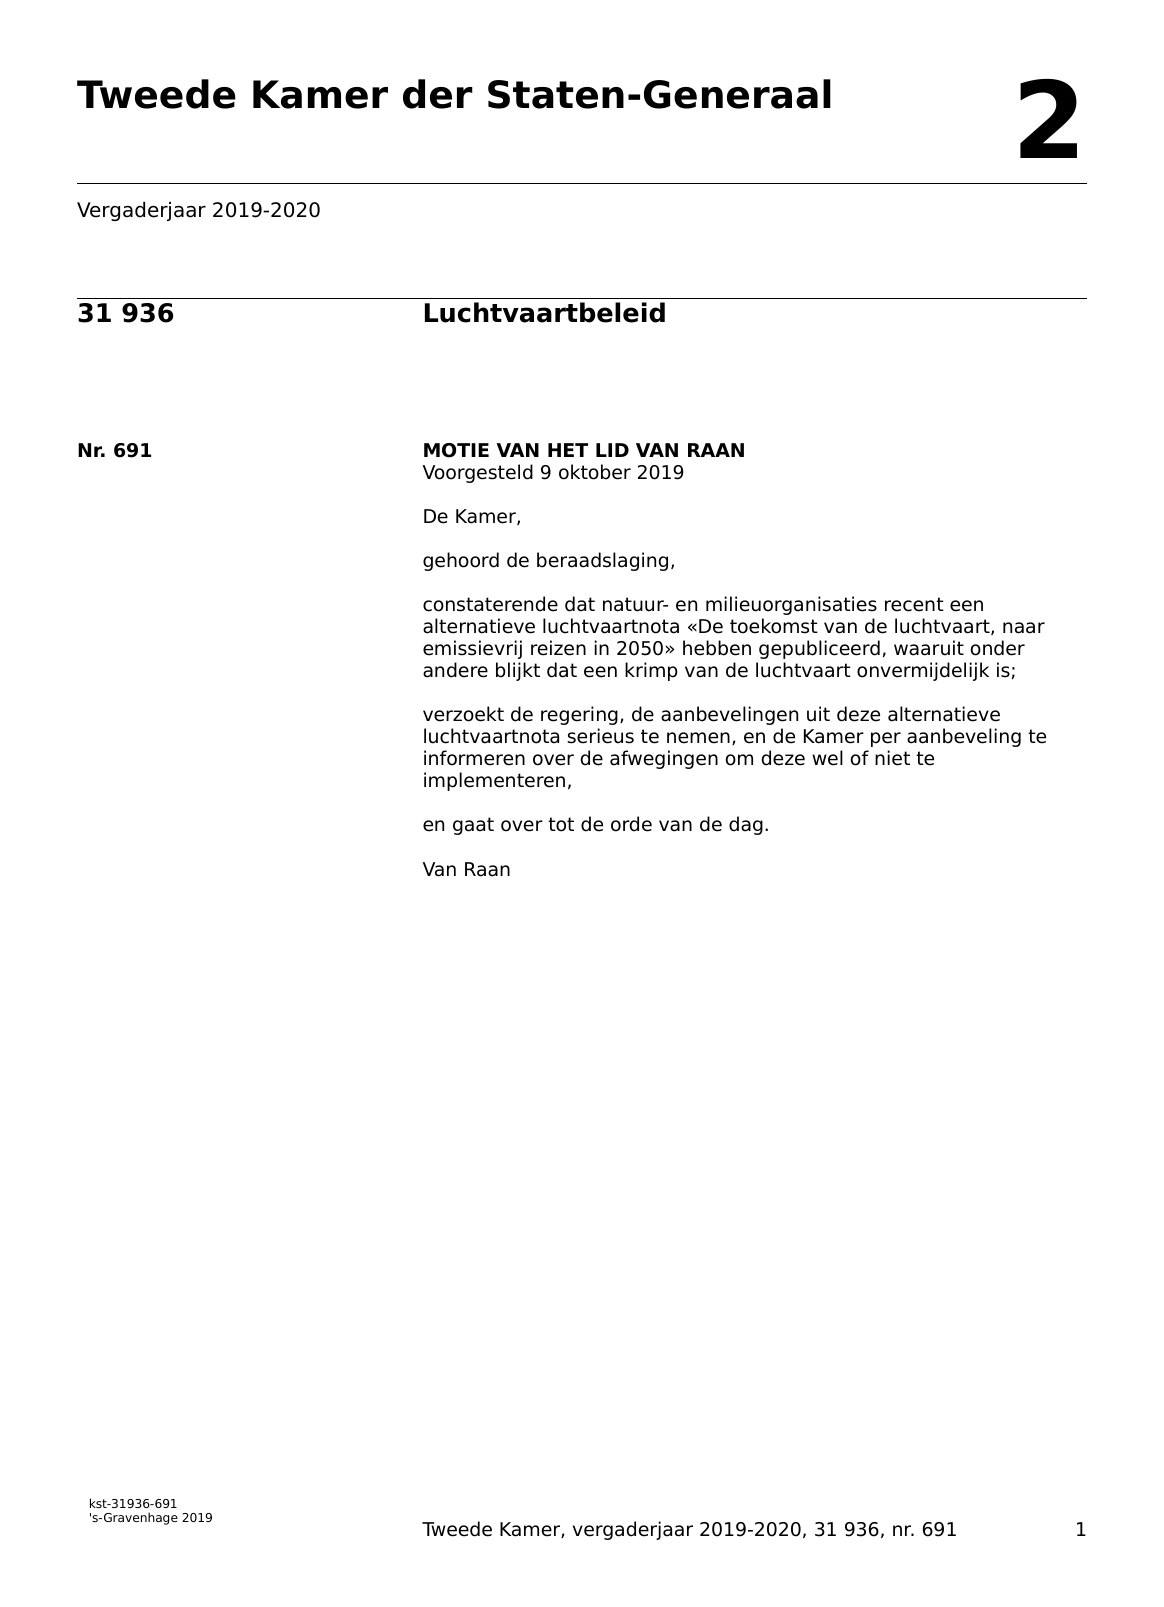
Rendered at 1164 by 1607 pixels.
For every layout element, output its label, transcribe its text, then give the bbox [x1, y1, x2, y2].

text kst-31936-691 [88, 1497, 323, 1511]
subtitle 31 936 Luchtvaartbeleid [77, 299, 1087, 329]
text constaterende dat natuur- en milieuorganisaties recent een alternatieve luchtvaartnota «De toekomst van de luchtvaart, naar emissievrij reizen in 2050» hebben gepubliceerd, waaruit onder andere blijkt dat een krimp van de luchtvaart onvermijdelijk is; [422, 594, 1087, 682]
table_header 2 [886, 59, 1087, 183]
text De Kamer, [422, 506, 1087, 528]
text gehoord de beraadslaging, [422, 550, 1087, 572]
table_header Tweede Kamer der Staten-Generaal [77, 59, 886, 183]
text verzoekt de regering, de aanbevelingen uit deze alternatieve luchtvaartnota serieus te nemen, en de Kamer per aanbeveling te informeren over de afwegingen om deze wel of niet te implementeren, [422, 704, 1087, 792]
text en gaat over tot de orde van de dag. [422, 814, 1087, 836]
text Voorgesteld 9 oktober 2019 [422, 462, 1087, 484]
subtitle Nr. 691 MOTIE VAN HET LID VAN RAAN [77, 440, 1087, 462]
text Van Raan [422, 858, 1087, 881]
table_cell Vergaderjaar 2019-2020 [77, 184, 1087, 298]
text 's-Gravenhage 2019 [88, 1511, 323, 1525]
